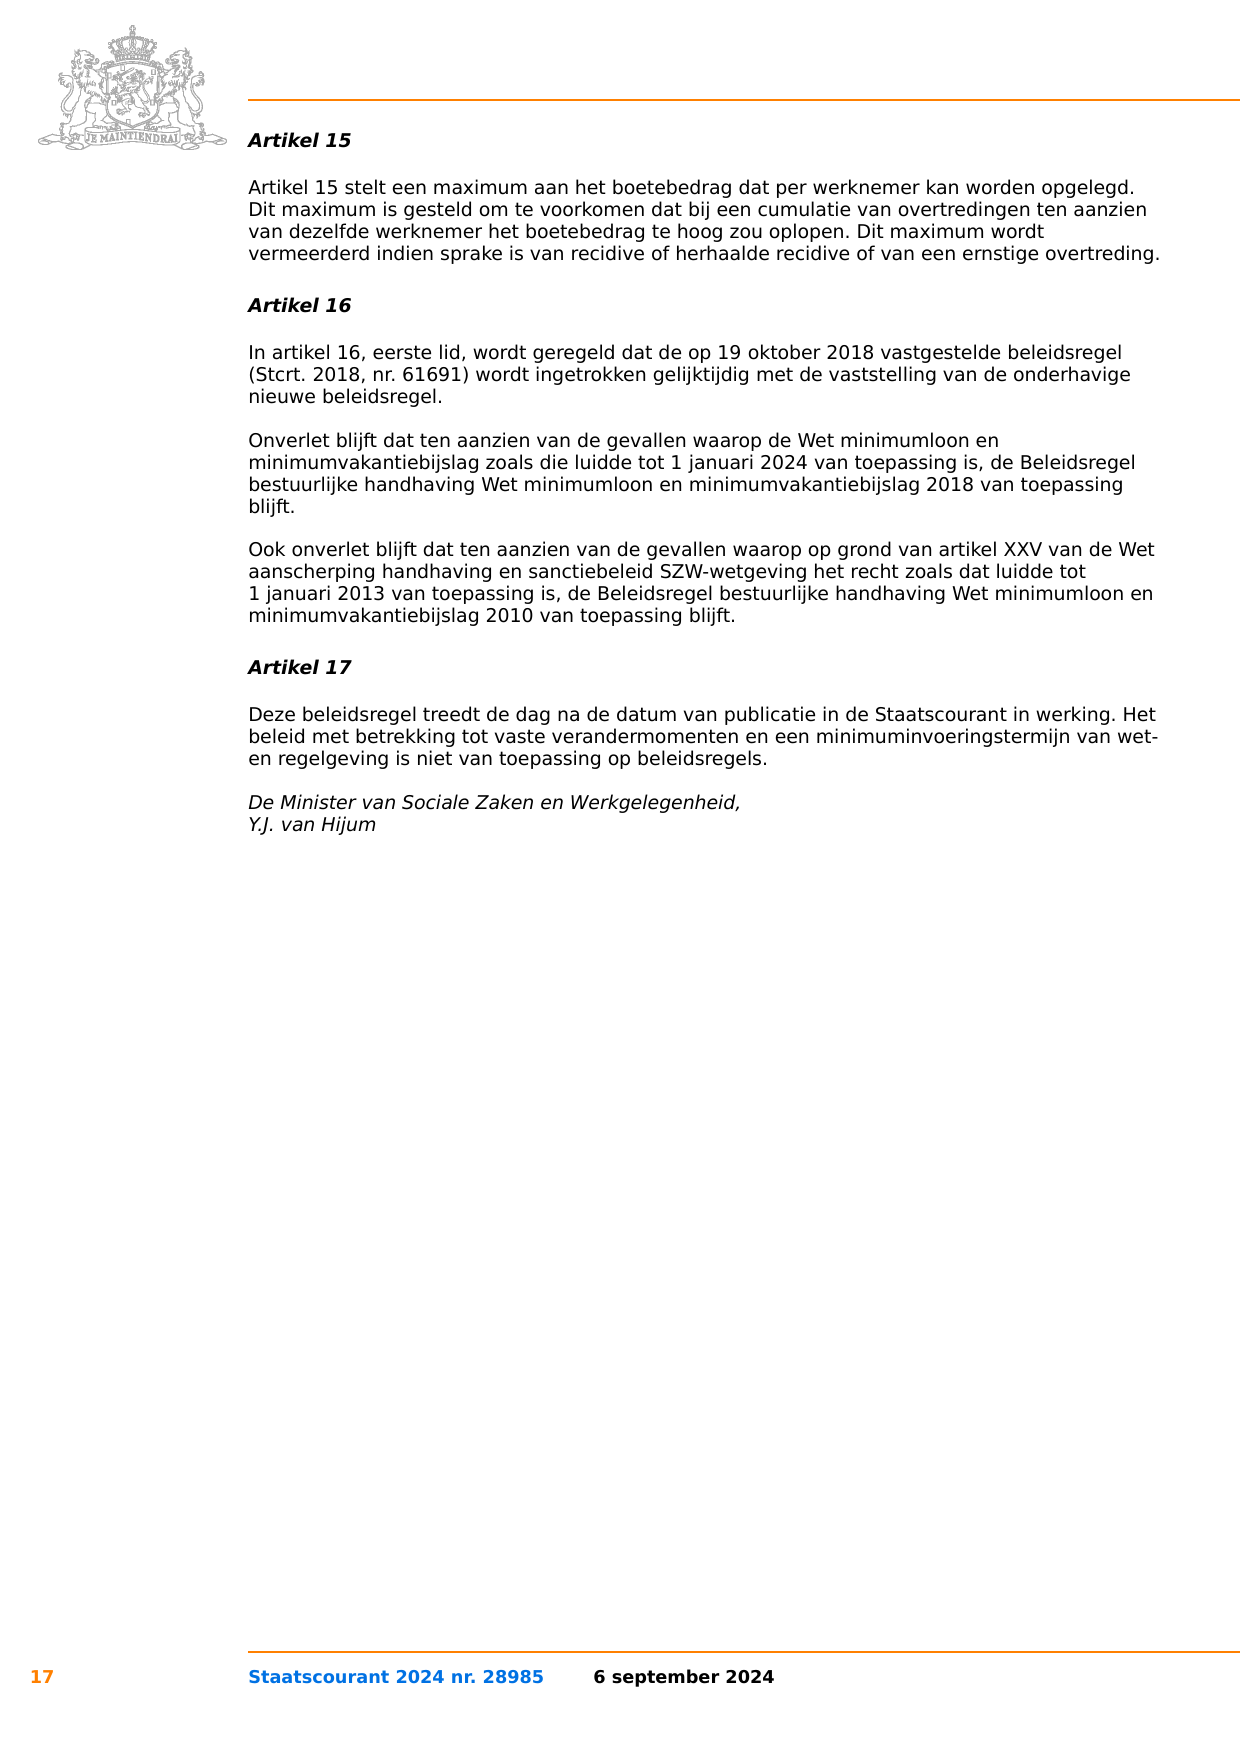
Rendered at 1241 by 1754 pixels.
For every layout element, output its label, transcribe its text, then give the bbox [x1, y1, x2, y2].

text De Minister van Sociale Zaken en Werkgelegenheid, Y.J. van Hijum [248, 792, 1163, 836]
subtitle Artikel 15 [248, 130, 1163, 152]
text Ook onverlet blijft dat ten aanzien van de gevallen waarop op grond van artikel XXV van de Wet aanscherping handhaving en sanctiebeleid SZW-wetgeving het recht zoals dat luidde tot 1 januari 2013 van toepassing is, de Beleidsregel bestuurlijke handhaving Wet minimumloon en minimumvakantiebijslag 2010 van toepassing blijft. [248, 539, 1163, 627]
text Artikel 15 stelt een maximum aan het boetebedrag dat per werknemer kan worden opgelegd. Dit maximum is gesteld om te voorkomen dat bij een cumulatie van overtredingen ten aanzien van dezelfde werknemer het boetebedrag te hoog zou oplopen. Dit maximum wordt vermeerderd indien sprake is van recidive of herhaalde recidive of van een ernstige overtreding. [248, 177, 1163, 265]
text Deze beleidsregel treedt de dag na de datum van publicatie in de Staatscourant in werking. Het beleid met betrekking tot vaste verandermomenten en een minimuminvoeringstermijn van wet- en regelgeving is niet van toepassing op beleidsregels. [248, 704, 1163, 770]
picture [38, 25, 227, 150]
text In artikel 16, eerste lid, wordt geregeld dat de op 19 oktober 2018 vastgestelde beleidsregel (Stcrt. 2018, nr. 61691) wordt ingetrokken gelijktijdig met de vaststelling van de onderhavige nieuwe beleidsregel. [248, 342, 1163, 408]
subtitle Artikel 17 [248, 657, 1163, 679]
subtitle Artikel 16 [248, 295, 1163, 317]
text Onverlet blijft dat ten aanzien van de gevallen waarop de Wet minimumloon en minimumvakantiebijslag zoals die luidde tot 1 januari 2024 van toepassing is, de Beleidsregel bestuurlijke handhaving Wet minimumloon en minimumvakantiebijslag 2018 van toepassing blijft. [248, 429, 1163, 517]
